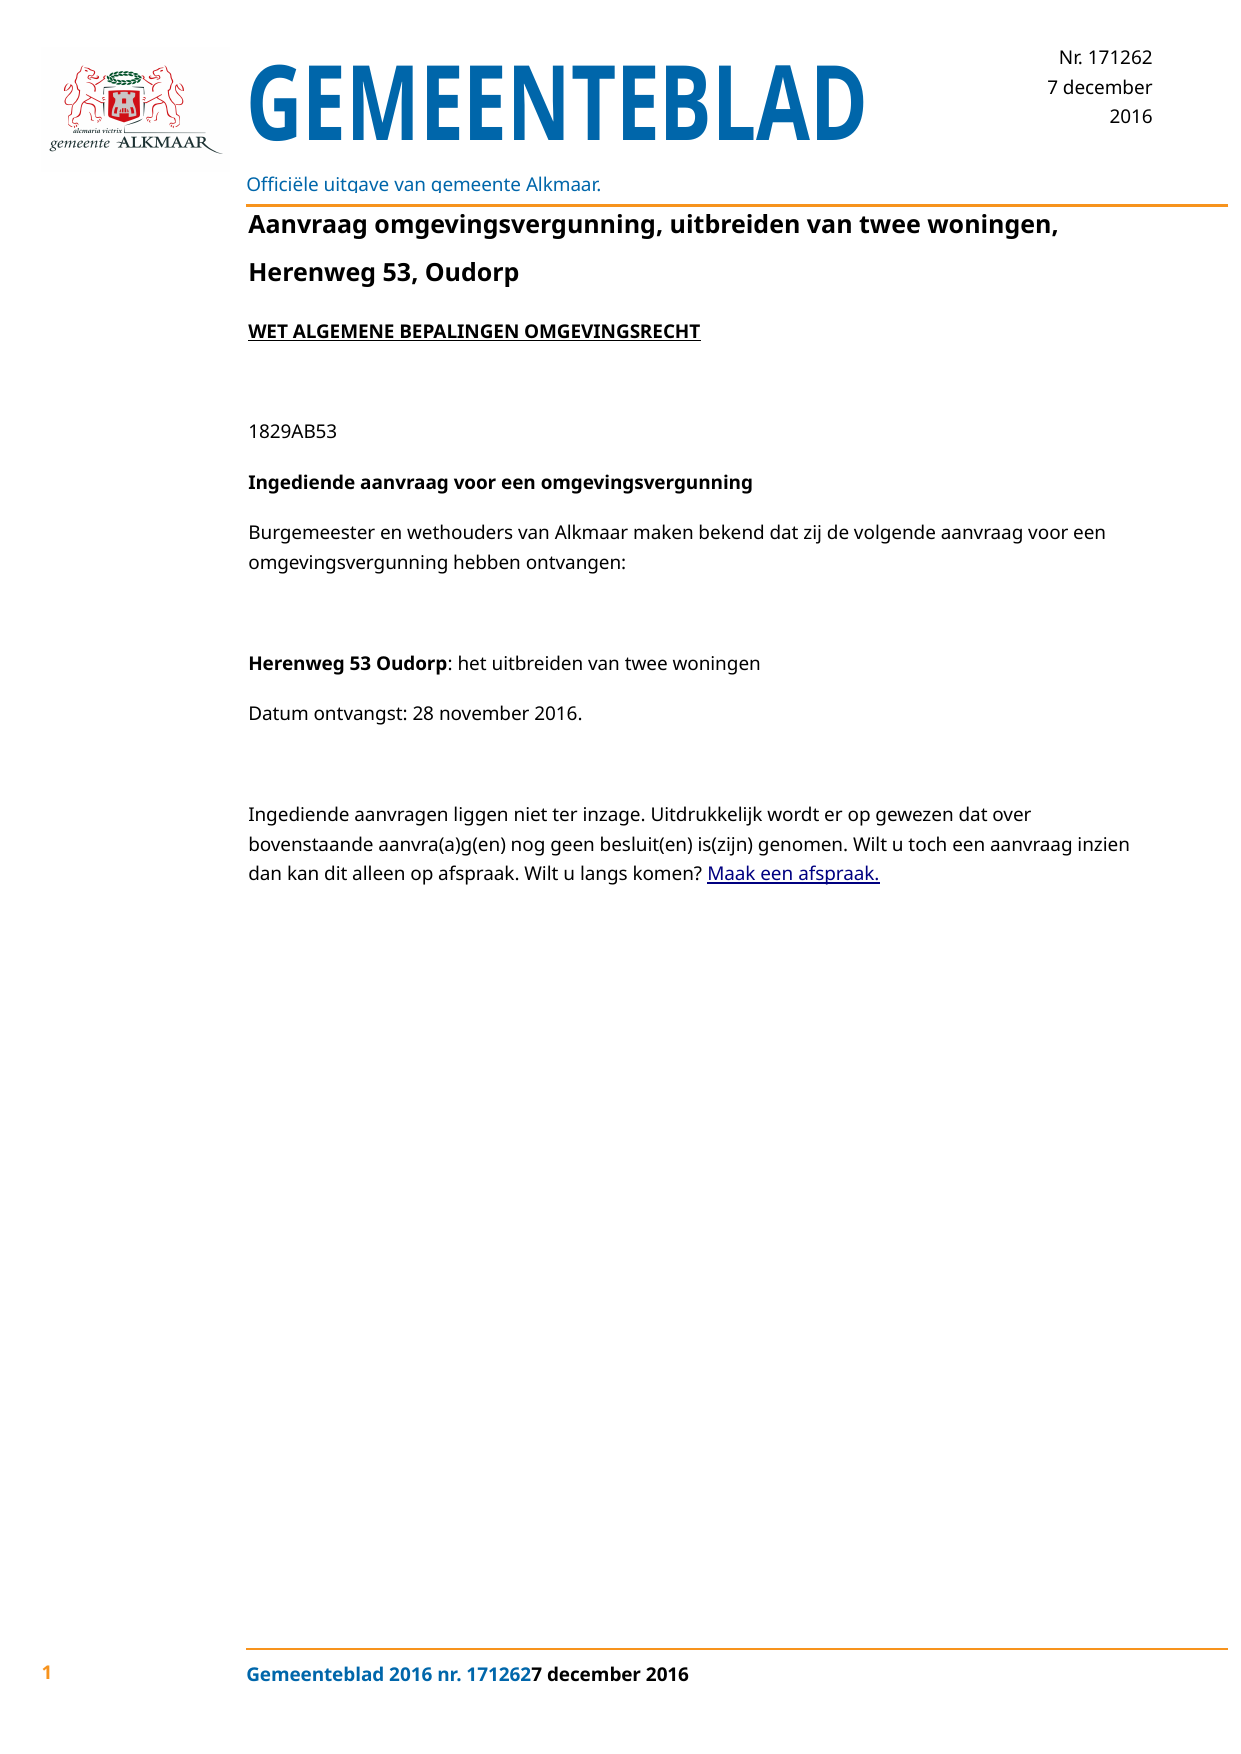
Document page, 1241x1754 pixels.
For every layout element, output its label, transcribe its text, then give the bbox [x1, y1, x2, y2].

text Datum ontvangst: 28 november 2016. [248, 700, 1152, 726]
text Ingediende aanvraag voor een omgevingsvergunning [248, 469, 1152, 495]
text Ingediende aanvragen liggen niet ter inzage. Uitdrukkelijk wordt er op gewezen dat over bovenstaande aanvra(a)g(en) nog geen besluit(en) is(zijn) genomen. Wilt u toch een aanvraag inzien dan kan dit alleen op afspraak. Wilt u langs komen? Maak een afspraak. [248, 801, 1152, 886]
text 1829AB53 [248, 419, 1152, 444]
text Herenweg 53 Oudorp: het uitbreiden van twee woningen [248, 650, 1152, 676]
picture [41, 47, 231, 172]
text Burgemeester en wethouders van Alkmaar maken bekend dat zij de volgende aanvraag voor een omgevingsvergunning hebben ontvangen: [248, 519, 1152, 575]
text Aanvraag omgevingsvergunning, uitbreiden van twee woningen, Herenweg 53, Oudorp [248, 207, 1152, 288]
text WET ALGEMENE BEPALINGEN OMGEVINGSRECHT [248, 318, 1152, 344]
